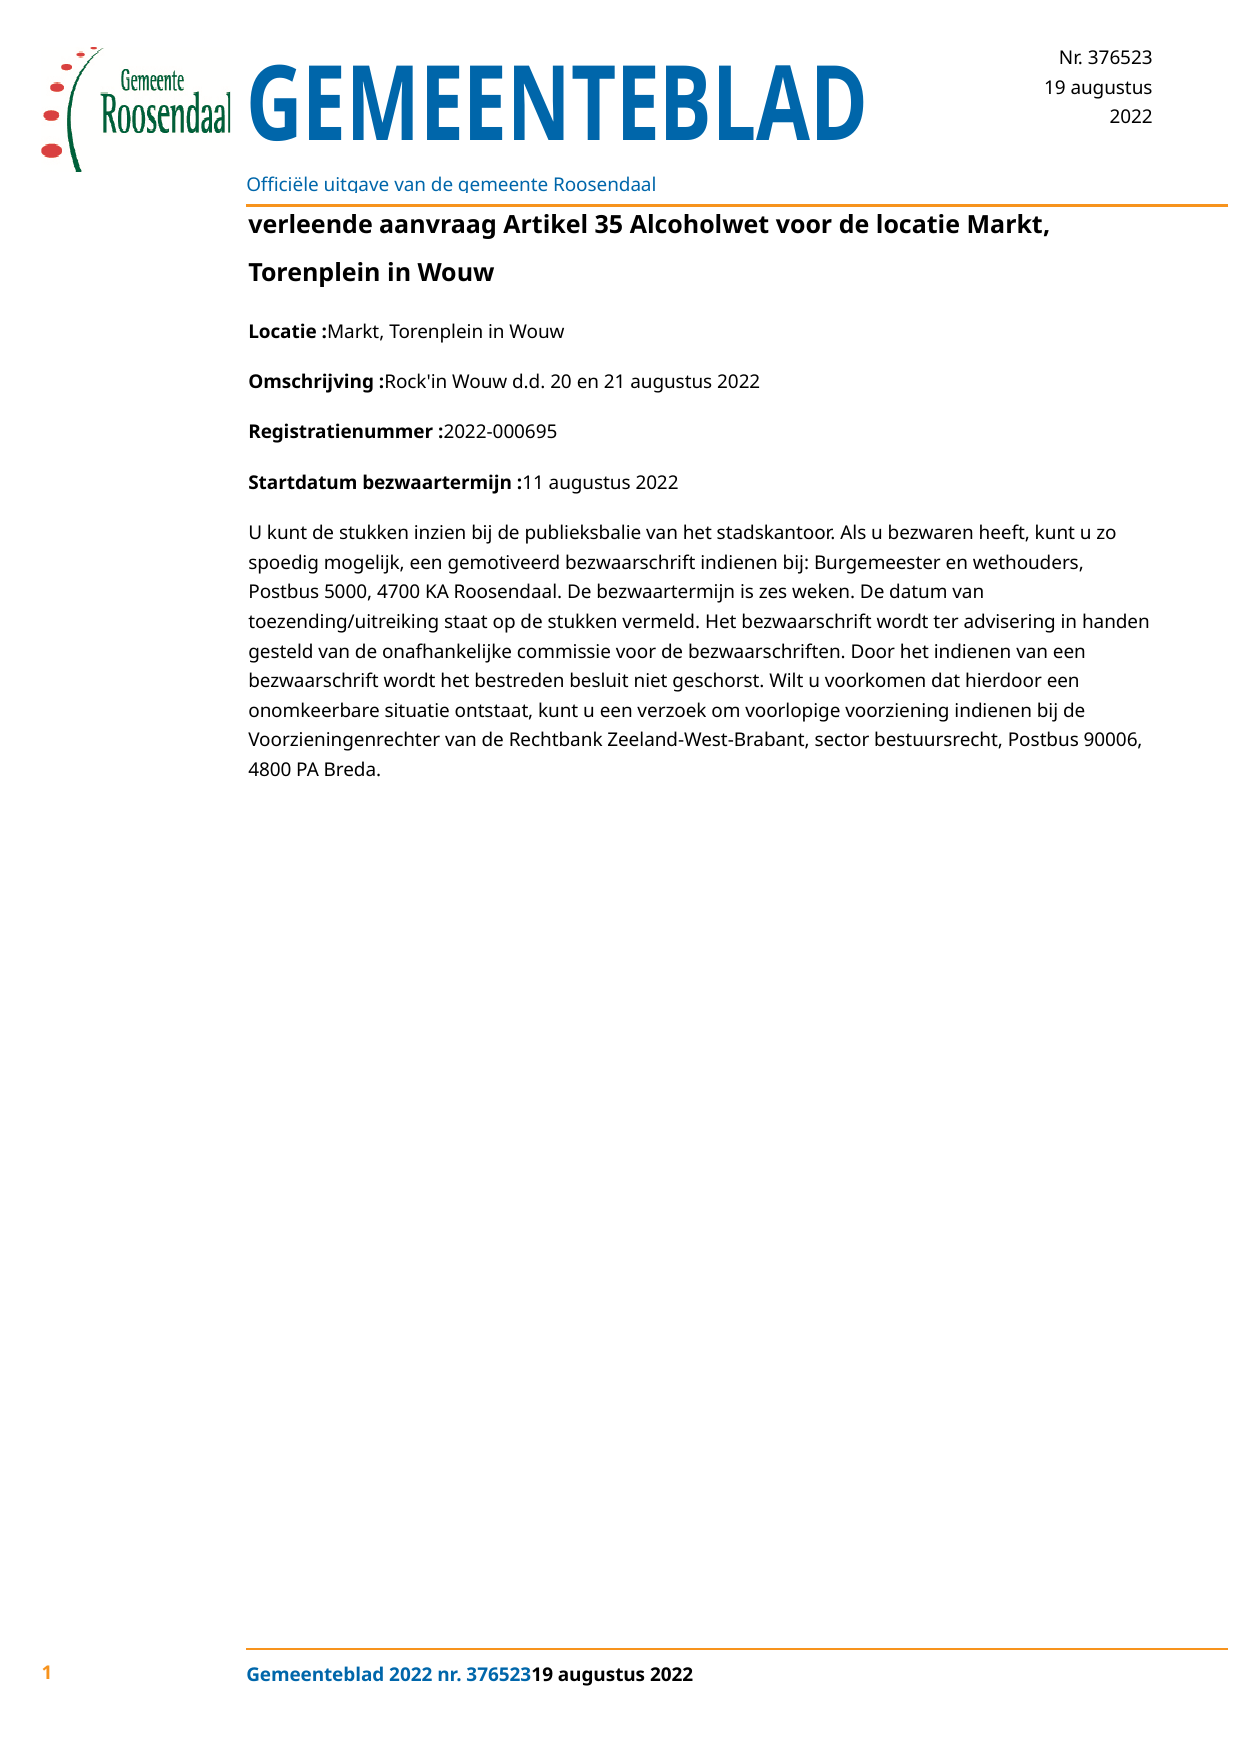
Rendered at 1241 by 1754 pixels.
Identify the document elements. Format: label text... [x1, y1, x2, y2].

picture [41, 47, 231, 172]
text Registratienummer :2022-000695 [248, 419, 1152, 444]
text Omschrijving :Rock'in Wouw d.d. 20 en 21 augustus 2022 [248, 368, 1152, 394]
text Startdatum bezwaartermijn :11 augustus 2022 [248, 469, 1152, 495]
text Locatie :Markt, Torenplein in Wouw [248, 318, 1152, 344]
text verleende aanvraag Artikel 35 Alcoholwet voor de locatie Markt, Torenplein in Wouw [248, 207, 1152, 288]
text U kunt de stukken inzien bij de publieksbalie van het stadskantoor. Als u bezwaren heeft, kunt u zo spoedig mogelijk, een gemotiveerd bezwaarschrift indienen bij: Burgemeester en wethouders, Postbus 5000, 4700 KA Roosendaal. De bezwaartermijn is zes weken. De datum van toezending/uitreiking staat op de stukken vermeld. Het bezwaarschrift wordt ter advisering in handen gesteld van de onafhankelijke commissie voor de bezwaarschriften. Door het indienen van een bezwaarschrift wordt het bestreden besluit niet geschorst. Wilt u voorkomen dat hierdoor een onomkeerbare situatie ontstaat, kunt u een verzoek om voorlopige voorziening indienen bij de Voorzieningenrechter van de Rechtbank Zeeland-West-Brabant, sector bestuursrecht, Postbus 90006, 4800 PA Breda. [248, 519, 1152, 782]
